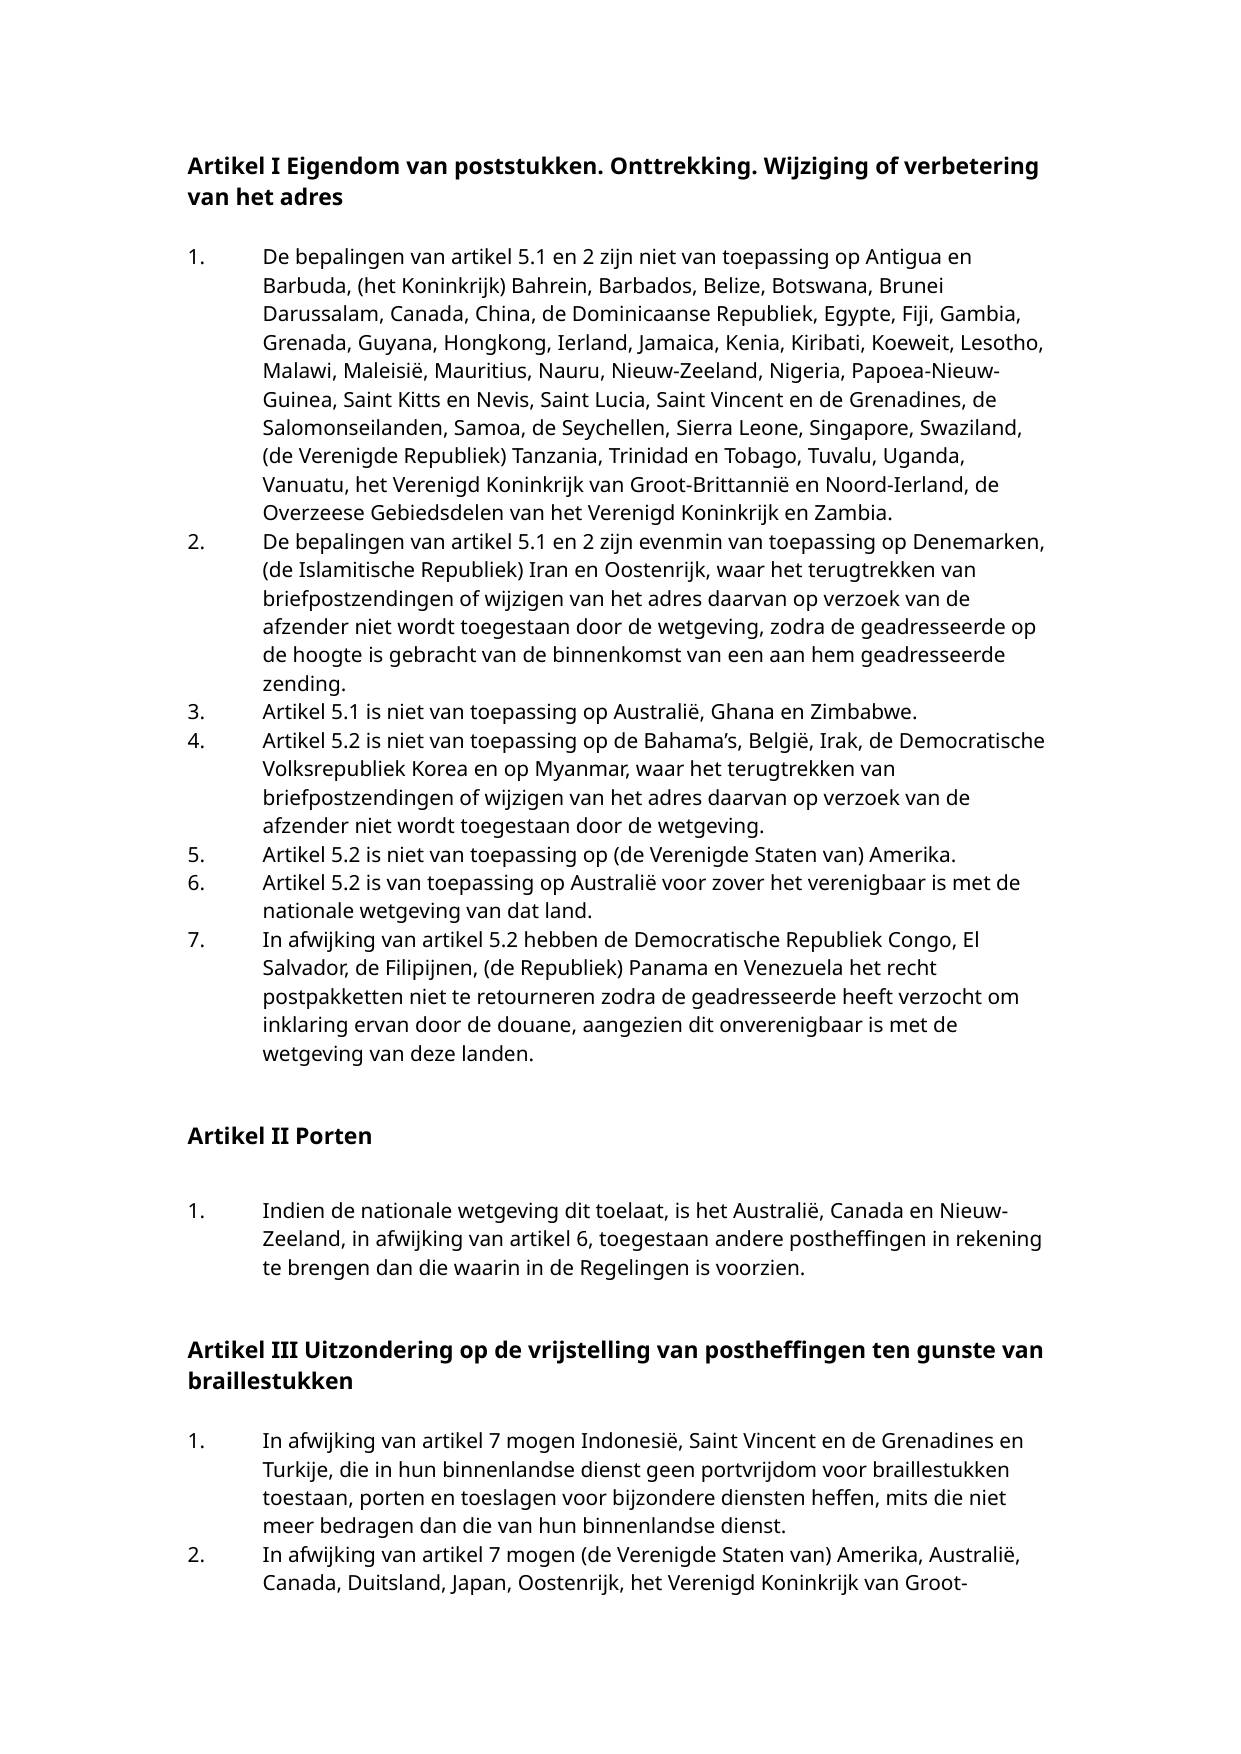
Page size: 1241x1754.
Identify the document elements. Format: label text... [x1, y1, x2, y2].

list Artikel 5.2 is niet van toepassing op de Bahama’s, België, Irak, de Democratische Volksrepubliek Korea en op Myanmar, waar het terugtrekken van briefpostzendingen of wijzigen van het adres daarvan op verzoek van de afzender niet wordt toegestaan door de wetgeving. [187, 726, 1053, 840]
list Artikel 5.2 is van toepassing op Australië voor zover het verenigbaar is met de nationale wetgeving van dat land. [187, 868, 1053, 925]
list Indien de nationale wetgeving dit toelaat, is het Australië, Canada en Nieuw-Zeeland, in afwijking van artikel 6, toegestaan andere postheffingen in rekening te brengen dan die waarin in de Regelingen is voorzien. [187, 1196, 1053, 1281]
list Artikel 5.2 is niet van toepassing op (de Verenigde Staten van) Amerika. [187, 840, 1053, 868]
list In afwijking van artikel 7 mogen (de Verenigde Staten van) Amerika, Australië, Canada, Duitsland, Japan, Oostenrijk, het Verenigd Koninkrijk van Groot- [187, 1540, 1053, 1597]
list In afwijking van artikel 5.2 hebben de Democratische Republiek Congo, El Salvador, de Filipijnen, (de Republiek) Panama en Venezuela het recht postpakketten niet te retourneren zodra de geadresseerde heeft verzocht om inklaring ervan door de douane, aangezien dit onverenigbaar is met de wetgeving van deze landen. [187, 925, 1053, 1067]
subtitle Artikel III Uitzondering op de vrijstelling van postheffingen ten gunste van braillestukken [187, 1334, 1053, 1396]
list De bepalingen van artikel 5.1 en 2 zijn evenmin van toepassing op Denemarken, (de Islamitische Republiek) Iran en Oostenrijk, waar het terugtrekken van briefpostzendingen of wijzigen van het adres daarvan op verzoek van de afzender niet wordt toegestaan door de wetgeving, zodra de geadresseerde op de hoogte is gebracht van de binnenkomst van een aan hem geadresseerde zending. [187, 527, 1053, 697]
list In afwijking van artikel 7 mogen Indonesië, Saint Vincent en de Grenadines en Turkije, die in hun binnenlandse dienst geen portvrijdom voor braillestukken toestaan, porten en toeslagen voor bijzondere diensten heffen, mits die niet meer bedragen dan die van hun binnenlandse dienst. [187, 1426, 1053, 1540]
list De bepalingen van artikel 5.1 en 2 zijn niet van toepassing op Antigua en Barbuda, (het Koninkrijk) Bahrein, Barbados, Belize, Botswana, Brunei Darussalam, Canada, China, de Dominicaanse Republiek, Egypte, Fiji, Gambia, Grenada, Guyana, Hongkong, Ierland, Jamaica, Kenia, Kiribati, Koeweit, Lesotho, Malawi, Maleisië, Mauritius, Nauru, Nieuw-Zeeland, Nigeria, Papoea-Nieuw-Guinea, Saint Kitts en Nevis, Saint Lucia, Saint Vincent en de Grenadines, de Salomonseilanden, Samoa, de Seychellen, Sierra Leone, Singapore, Swaziland, (de Verenigde Republiek) Tanzania, Trinidad en Tobago, Tuvalu, Uganda, Vanuatu, het Verenigd Koninkrijk van Groot-Brittannië en Noord-Ierland, de Overzeese Gebiedsdelen van het Verenigd Koninkrijk en Zambia. [187, 242, 1053, 527]
list Artikel 5.1 is niet van toepassing op Australië, Ghana en Zimbabwe. [187, 697, 1053, 726]
subtitle Artikel I Eigendom van poststukken. Onttrekking. Wijziging of verbetering van het adres [187, 150, 1053, 212]
subtitle Artikel II Porten [187, 1120, 1053, 1151]
